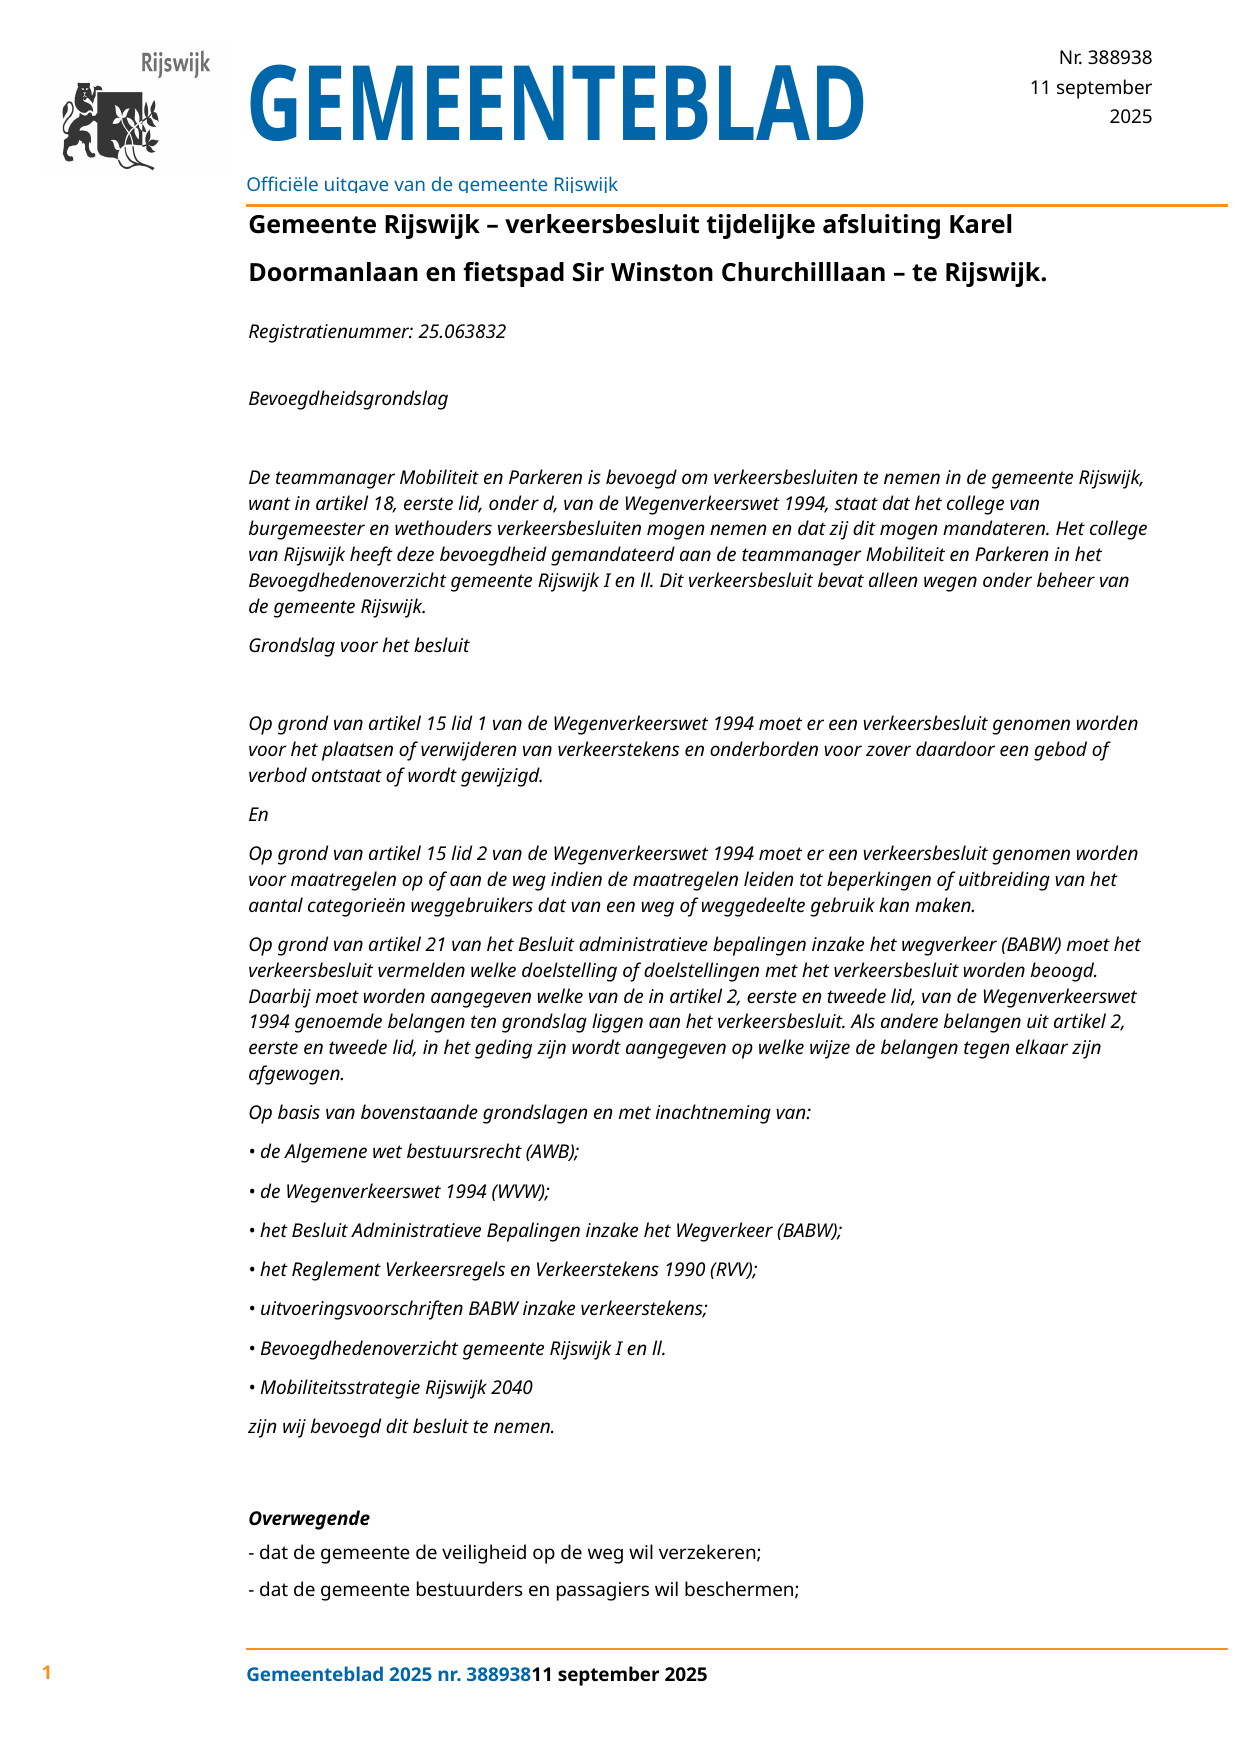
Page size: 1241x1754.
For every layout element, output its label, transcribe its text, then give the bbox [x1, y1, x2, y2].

text • Bevoegdhedenoverzicht gemeente Rijswijk I en ll. [248, 1335, 1152, 1361]
text • Mobiliteitsstrategie Rijswijk 2040 [248, 1374, 1152, 1400]
text • de Wegenverkeerswet 1994 (WVW); [248, 1178, 1152, 1203]
text Overwegende [248, 1506, 1152, 1531]
text De teammanager Mobiliteit en Parkeren is bevoegd om verkeersbesluiten te nemen in de gemeente Rijswijk, want in artikel 18, eerste lid, onder d, van de Wegenverkeerswet 1994, staat dat het college van burgemeester en wethouders verkeersbesluiten mogen nemen en dat zij dit mogen mandateren. Het college van Rijswijk heeft deze bevoegdheid gemandateerd aan de teammanager Mobiliteit en Parkeren in het Bevoegdhedenoverzicht gemeente Rijswijk I en ll. Dit verkeersbesluit bevat alleen wegen onder beheer van de gemeente Rijswijk. [248, 464, 1152, 618]
text Op basis van bovenstaande grondslagen en met inachtneming van: [248, 1099, 1152, 1125]
text Gemeente Rijswijk – verkeersbesluit tijdelijke afsluiting Karel Doormanlaan en fietspad Sir Winston Churchilllaan – te Rijswijk. [248, 207, 1152, 288]
text • het Reglement Verkeersregels en Verkeerstekens 1990 (RVV); [248, 1256, 1152, 1282]
text - dat de gemeente de veiligheid op de weg wil verzekeren; [248, 1539, 1152, 1565]
text Bevoegdheidsgrondslag [248, 386, 1152, 411]
text • het Besluit Administratieve Bepalingen inzake het Wegverkeer (BABW); [248, 1217, 1152, 1243]
text En [248, 801, 1152, 827]
text - dat de gemeente bestuurders en passagiers wil beschermen; [248, 1576, 1152, 1602]
text • uitvoeringsvoorschriften BABW inzake verkeerstekens; [248, 1296, 1152, 1321]
text zijn wij bevoegd dit besluit te nemen. [248, 1413, 1152, 1439]
text Op grond van artikel 15 lid 2 van de Wegenverkeerswet 1994 moet er een verkeersbesluit genomen worden voor maatregelen op of aan de weg indien de maatregelen leiden tot beperkingen of uitbreiding van het aantal categorieën weggebruikers dat van een weg of weggedeelte gebruik kan maken. [248, 841, 1152, 918]
text • de Algemene wet bestuursrecht (AWB); [248, 1138, 1152, 1164]
text Registratienummer: 25.063832 [248, 318, 1152, 344]
text Op grond van artikel 21 van het Besluit administratieve bepalingen inzake het wegverkeer (BABW) moet het verkeersbesluit vermelden welke doelstelling of doelstellingen met het verkeersbesluit worden beoogd. Daarbij moet worden aangegeven welke van de in artikel 2, eerste en tweede lid, van de Wegenverkeerswet 1994 genoemde belangen ten grondslag liggen aan het verkeersbesluit. Als andere belangen uit artikel 2, eerste en tweede lid, in het geding zijn wordt aangegeven op welke wijze de belangen tegen elkaar zijn afgewogen. [248, 931, 1152, 1086]
picture [41, 47, 231, 172]
text Op grond van artikel 15 lid 1 van de Wegenverkeerswet 1994 moet er een verkeersbesluit genomen worden voor het plaatsen of verwijderen van verkeerstekens en onderborden voor zover daardoor een gebod of verbod ontstaat of wordt gewijzigd. [248, 711, 1152, 788]
text Grondslag voor het besluit [248, 632, 1152, 658]
